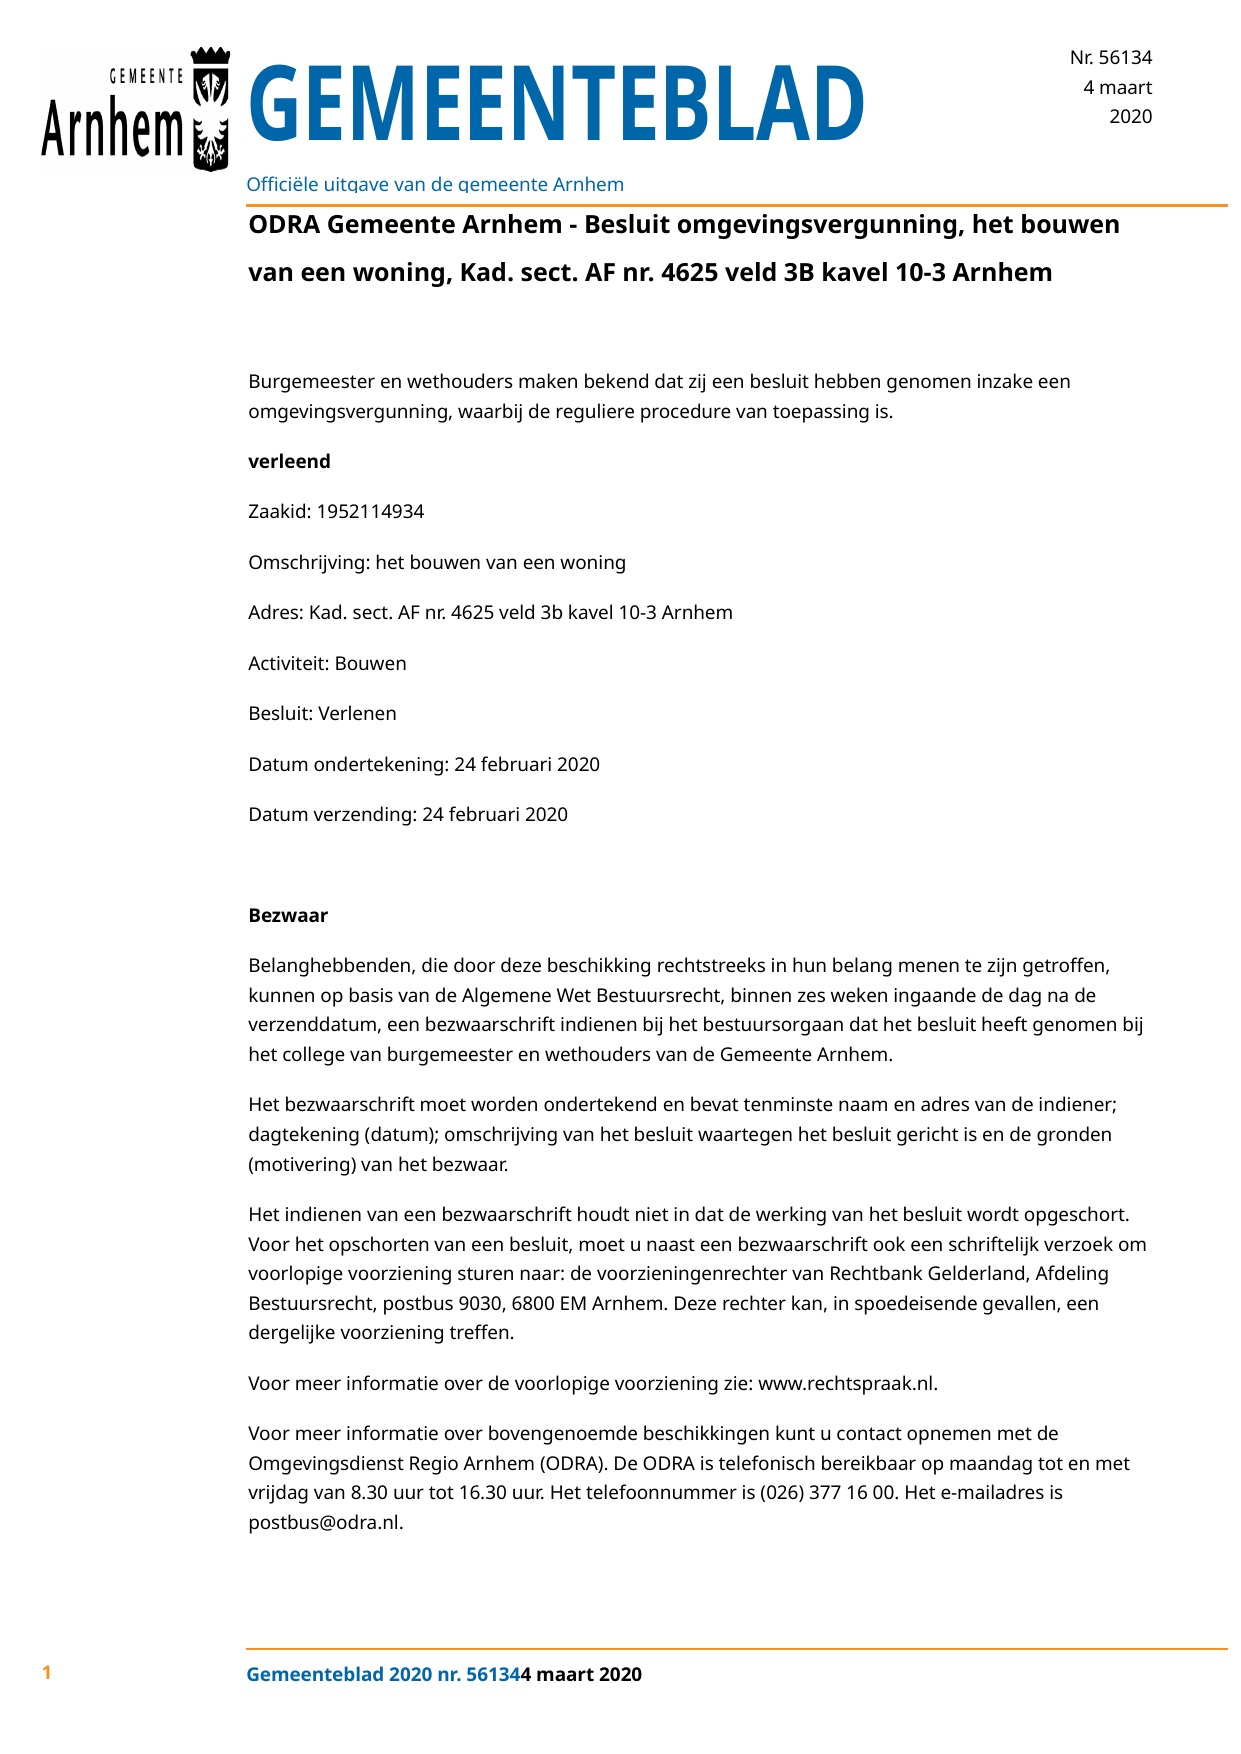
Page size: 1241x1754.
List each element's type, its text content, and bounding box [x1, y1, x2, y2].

text Activiteit: Bouwen [248, 650, 1152, 676]
text Het indienen van een bezwaarschrift houdt niet in dat de werking van het besluit wordt opgeschort. Voor het opschorten van een besluit, moet u naast een bezwaarschrift ook een schriftelijk verzoek om voorlopige voorziening sturen naar: de voorzieningenrechter van Rechtbank Gelderland, Afdeling Bestuursrecht, postbus 9030, 6800 EM Arnhem. Deze rechter kan, in spoedeisende gevallen, een dergelijke voorziening treffen. [248, 1201, 1152, 1345]
text Voor meer informatie over de voorlopige voorziening zie: www.rechtspraak.nl. [248, 1370, 1152, 1396]
text Belanghebbenden, die door deze beschikking rechtstreeks in hun belang menen te zijn getroffen, kunnen op basis van de Algemene Wet Bestuursrecht, binnen zes weken ingaande de dag na de verzenddatum, een bezwaarschrift indienen bij het bestuursorgaan dat het besluit heeft genomen bij het college van burgemeester en wethouders van de Gemeente Arnhem. [248, 952, 1152, 1067]
text verleend [248, 448, 1152, 474]
text Besluit: Verlenen [248, 700, 1152, 726]
picture [41, 47, 231, 172]
text Zaakid: 1952114934 [248, 499, 1152, 524]
text Burgemeester en wethouders maken bekend dat zij een besluit hebben genomen inzake een omgevingsvergunning, waarbij de reguliere procedure van toepassing is. [248, 368, 1152, 424]
text ODRA Gemeente Arnhem - Besluit omgevingsvergunning, het bouwen van een woning, Kad. sect. AF nr. 4625 veld 3B kavel 10-3 Arnhem [248, 207, 1152, 288]
text Adres: Kad. sect. AF nr. 4625 veld 3b kavel 10-3 Arnhem [248, 599, 1152, 625]
text Het bezwaarschrift moet worden ondertekend en bevat tenminste naam en adres van de indiener; dagtekening (datum); omschrijving van het besluit waartegen het besluit gericht is en de gronden (motivering) van het bezwaar. [248, 1092, 1152, 1177]
text Datum verzending: 24 februari 2020 [248, 801, 1152, 827]
text Datum ondertekening: 24 februari 2020 [248, 751, 1152, 777]
text Voor meer informatie over bovengenoemde beschikkingen kunt u contact opnemen met de Omgevingsdienst Regio Arnhem (ODRA). De ODRA is telefonisch bereikbaar op maandag tot en met vrijdag van 8.30 uur tot 16.30 uur. Het telefoonnummer is (026) 377 16 00. Het e-mailadres is postbus@odra.nl. [248, 1420, 1152, 1535]
text Omschrijving: het bouwen van een woning [248, 549, 1152, 575]
text Bezwaar [248, 902, 1152, 928]
